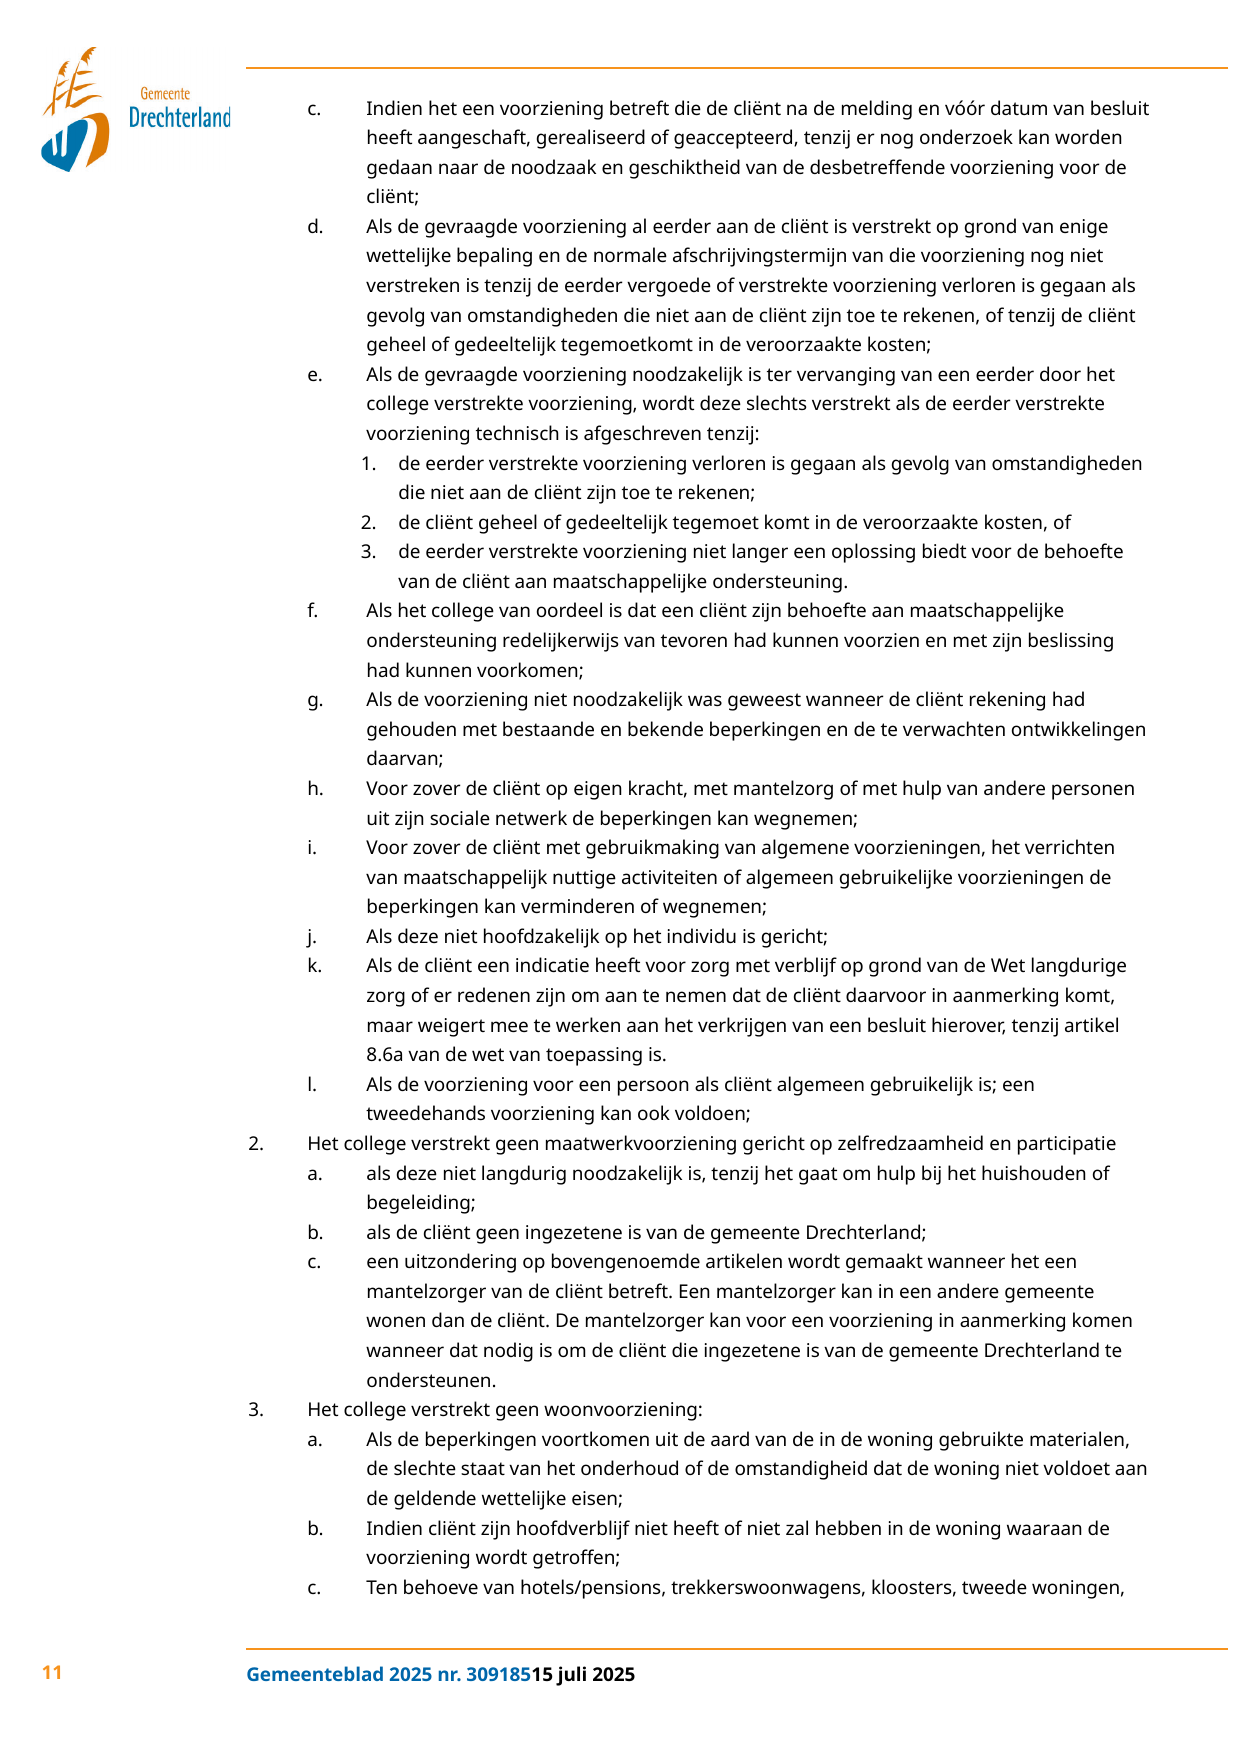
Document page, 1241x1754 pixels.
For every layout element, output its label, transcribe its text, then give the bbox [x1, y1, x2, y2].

list Als deze niet hoofdzakelijk op het individu is gericht; [307, 923, 1152, 949]
list Indien cliënt zijn hoofdverblijf niet heeft of niet zal hebben in de woning waaraan de voorziening wordt getroffen; [307, 1515, 1152, 1570]
list de cliënt geheel of gedeeltelijk tegemoet komt in de veroorzaakte kosten, of [361, 509, 1152, 535]
list Het college verstrekt geen maatwerkvoorziening gericht op zelfredzaamheid en participatie [248, 1130, 1152, 1156]
list een uitzondering op bovengenoemde artikelen wordt gemaakt wanneer het een mantelzorger van de cliënt betreft. Een mantelzorger kan in een andere gemeente wonen dan de cliënt. De mantelzorger kan voor een voorziening in aanmerking komen wanneer dat nodig is om de cliënt die ingezetene is van de gemeente Drechterland te ondersteunen. [307, 1248, 1152, 1393]
list de eerder verstrekte voorziening niet langer een oplossing biedt voor de behoefte van de cliënt aan maatschappelijke ondersteuning. [361, 538, 1152, 594]
list Als de gevraagde voorziening al eerder aan de cliënt is verstrekt op grond van enige wettelijke bepaling en de normale afschrijvingstermijn van die voorziening nog niet verstreken is tenzij de eerder vergoede of verstrekte voorziening verloren is gegaan als gevolg van omstandigheden die niet aan de cliënt zijn toe te rekenen, of tenzij de cliënt geheel of gedeeltelijk tegemoetkomt in de veroorzaakte kosten; [307, 213, 1152, 357]
list Als de voorziening niet noodzakelijk was geweest wanneer de cliënt rekening had gehouden met bestaande en bekende beperkingen en de te verwachten ontwikkelingen daarvan; [307, 686, 1152, 771]
picture [226, 115, 231, 124]
list Het college verstrekt geen woonvoorziening: [248, 1396, 1152, 1422]
list Als de beperkingen voortkomen uit de aard van de in de woning gebruikte materialen, de slechte staat van het onderhoud of de omstandigheid dat de woning niet voldoet aan de geldende wettelijke eisen; [307, 1426, 1152, 1511]
list Voor zover de cliënt met gebruikmaking van algemene voorzieningen, het verrichten van maatschappelijk nuttige activiteiten of algemeen gebruikelijke voorzieningen de beperkingen kan verminderen of wegnemen; [307, 834, 1152, 919]
list als deze niet langdurig noodzakelijk is, tenzij het gaat om hulp bij het huishouden of begeleiding; [307, 1160, 1152, 1215]
list Als de gevraagde voorziening noodzakelijk is ter vervanging van een eerder door het college verstrekte voorziening, wordt deze slechts verstrekt als de eerder verstrekte voorziening technisch is afgeschreven tenzij: [307, 361, 1152, 446]
picture [41, 47, 231, 172]
list Ten behoeve van hotels/pensions, trekkerswoonwagens, kloosters, tweede woningen, [307, 1574, 1152, 1600]
list Als de cliënt een indicatie heeft voor zorg met verblijf op grond van de Wet langdurige zorg of er redenen zijn om aan te nemen dat de cliënt daarvoor in aanmerking komt, maar weigert mee te werken aan het verkrijgen van een besluit hierover, tenzij artikel 8.6a van de wet van toepassing is. [307, 953, 1152, 1067]
picture [41, 158, 64, 172]
list Indien het een voorziening betreft die de cliënt na de melding en vóór datum van besluit heeft aangeschaft, gerealiseerd of geaccepteerd, tenzij er nog onderzoek kan worden gedaan naar de noodzaak en geschiktheid van de desbetreffende voorziening voor de cliënt; [307, 95, 1152, 209]
list Als de voorziening voor een persoon als cliënt algemeen gebruikelijk is; een tweedehands voorziening kan ook voldoen; [307, 1071, 1152, 1126]
list de eerder verstrekte voorziening verloren is gegaan als gevolg van omstandigheden die niet aan de cliënt zijn toe te rekenen; [361, 450, 1152, 505]
list Als het college van oordeel is dat een cliënt zijn behoefte aan maatschappelijke ondersteuning redelijkerwijs van tevoren had kunnen voorzien en met zijn beslissing had kunnen voorkomen; [307, 598, 1152, 683]
list als de cliënt geen ingezetene is van de gemeente Drechterland; [307, 1219, 1152, 1245]
list Voor zover de cliënt op eigen kracht, met mantelzorg of met hulp van andere personen uit zijn sociale netwerk de beperkingen kan wegnemen; [307, 775, 1152, 831]
